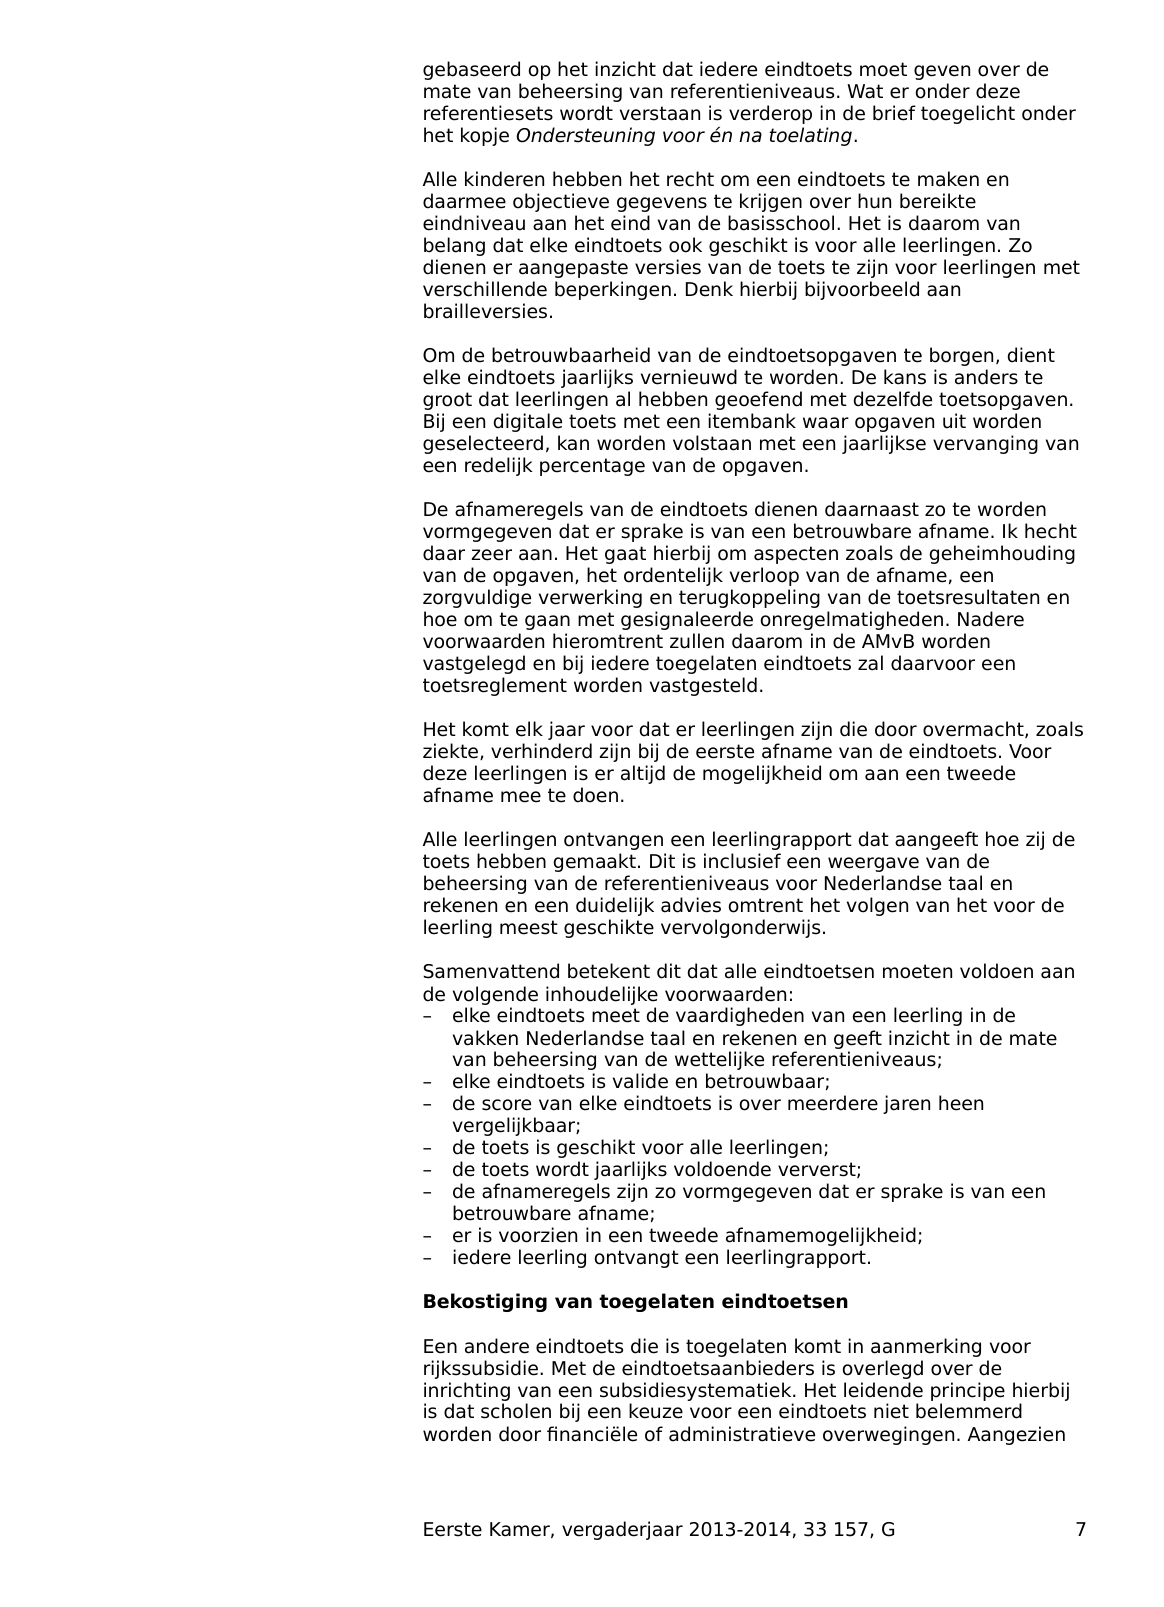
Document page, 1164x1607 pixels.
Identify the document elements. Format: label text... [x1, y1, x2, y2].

text gebaseerd op het inzicht dat iedere eindtoets moet geven over de mate van beheersing van referentieniveaus. Wat er onder deze referentiesets wordt verstaan is verderop in de brief toegelicht onder het kopje Ondersteuning voor én na toelating. [422, 59, 1087, 147]
text – elke eindtoets is valide en betrouwbaar; [422, 1071, 1087, 1093]
text – iedere leerling ontvangt een leerlingrapport. [422, 1247, 1087, 1269]
text De afnameregels van de eindtoets dienen daarnaast zo te worden vormgegeven dat er sprake is van een betrouwbare afname. Ik hecht daar zeer aan. Het gaat hierbij om aspecten zoals de geheimhouding van de opgaven, het ordentelijk verloop van de afname, een zorgvuldige verwerking en terugkoppeling van de toetsresultaten en hoe om te gaan met gesignaleerde onregelmatigheden. Nadere voorwaarden hieromtrent zullen daarom in de AMvB worden vastgelegd en bij iedere toegelaten eindtoets zal daarvoor een toetsreglement worden vastgesteld. [422, 499, 1087, 697]
text Samenvattend betekent dit dat alle eindtoetsen moeten voldoen aan de volgende inhoudelijke voorwaarden: [422, 961, 1087, 1005]
text – de toets is geschikt voor alle leerlingen; [422, 1137, 1087, 1159]
text – de score van elke eindtoets is over meerdere jaren heen vergelijkbaar; [422, 1093, 1087, 1137]
text Het komt elk jaar voor dat er leerlingen zijn die door overmacht, zoals ziekte, verhinderd zijn bij de eerste afname van de eindtoets. Voor deze leerlingen is er altijd de mogelijkheid om aan een tweede afname mee te doen. [422, 719, 1087, 807]
text – er is voorzien in een tweede afnamemogelijkheid; [422, 1225, 1087, 1247]
text – de toets wordt jaarlijks voldoende ververst; [422, 1159, 1087, 1181]
text – elke eindtoets meet de vaardigheden van een leerling in de vakken Nederlandse taal en rekenen en geeft inzicht in de mate van beheersing van de wettelijke referentieniveaus; [422, 1005, 1087, 1071]
text Een andere eindtoets die is toegelaten komt in aanmerking voor rijkssubsidie. Met de eindtoetsaanbieders is overlegd over de inrichting van een subsidiesystematiek. Het leidende principe hierbij is dat scholen bij een keuze voor een eindtoets niet belemmerd worden door financiële of administratieve overwegingen. Aangezien [422, 1336, 1087, 1445]
text Alle kinderen hebben het recht om een eindtoets te maken en daarmee objectieve gegevens te krijgen over hun bereikte eindniveau aan het eind van de basisschool. Het is daarom van belang dat elke eindtoets ook geschikt is voor alle leerlingen. Zo dienen er aangepaste versies van de toets te zijn voor leerlingen met verschillende beperkingen. Denk hierbij bijvoorbeeld aan brailleversies. [422, 169, 1087, 323]
text – de afnameregels zijn zo vormgegeven dat er sprake is van een betrouwbare afname; [422, 1181, 1087, 1225]
text Alle leerlingen ontvangen een leerlingrapport dat aangeeft hoe zij de toets hebben gemaakt. Dit is inclusief een weergave van de beheersing van de referentieniveaus voor Nederlandse taal en rekenen en een duidelijk advies omtrent het volgen van het voor de leerling meest geschikte vervolgonderwijs. [422, 829, 1087, 939]
subtitle Bekostiging van toegelaten eindtoetsen [422, 1291, 1087, 1313]
text Om de betrouwbaarheid van de eindtoetsopgaven te borgen, dient elke eindtoets jaarlijks vernieuwd te worden. De kans is anders te groot dat leerlingen al hebben geoefend met dezelfde toetsopgaven. Bij een digitale toets met een itembank waar opgaven uit worden geselecteerd, kan worden volstaan met een jaarlijkse vervanging van een redelijk percentage van de opgaven. [422, 345, 1087, 477]
